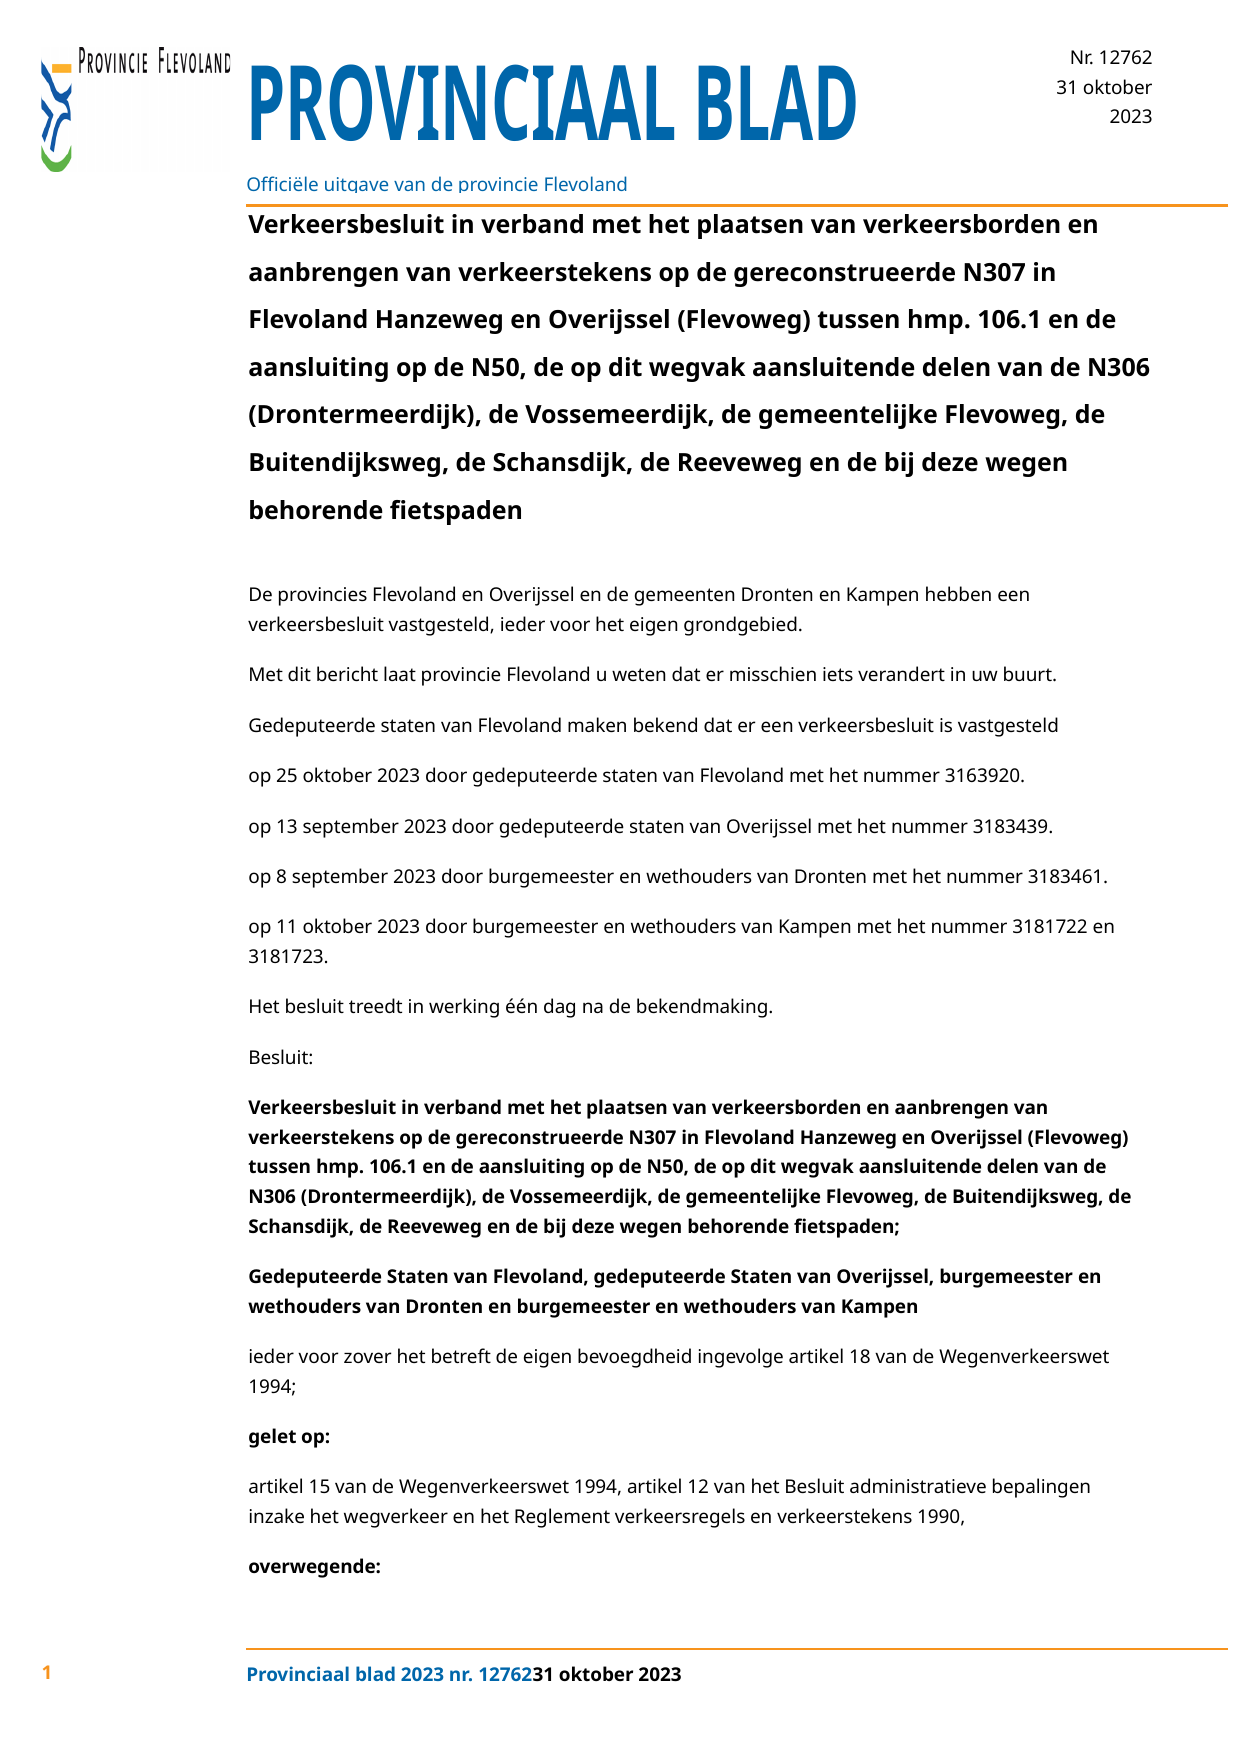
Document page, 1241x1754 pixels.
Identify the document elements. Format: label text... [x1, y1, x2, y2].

text Verkeersbesluit in verband met het plaatsen van verkeersborden en aanbrengen van verkeerstekens op de gereconstrueerde N307 in Flevoland Hanzeweg en Overijssel (Flevoweg) tussen hmp. 106.1 en de aansluiting op de N50, de op dit wegvak aansluitende delen van de N306 (Drontermeerdijk), de Vossemeerdijk, de gemeentelijke Flevoweg, de Buitendijksweg, de Schansdijk, de Reeveweg en de bij deze wegen behorende fietspaden; [248, 1094, 1152, 1239]
text artikel 15 van de Wegenverkeerswet 1994, artikel 12 van het Besluit administratieve bepalingen inzake het wegverkeer en het Reglement verkeersregels en verkeerstekens 1990, [248, 1474, 1152, 1529]
text Met dit bericht laat provincie Flevoland u weten dat er misschien iets verandert in uw buurt. [248, 662, 1152, 687]
text Gedeputeerde staten van Flevoland maken bekend dat er een verkeersbesluit is vastgesteld [248, 712, 1152, 738]
text Gedeputeerde Staten van Flevoland, gedeputeerde Staten van Overijssel, burgemeester en wethouders van Dronten en burgemeester en wethouders van Kampen [248, 1263, 1152, 1319]
text gelet op: [248, 1423, 1152, 1449]
text Het besluit treedt in werking één dag na de bekendmaking. [248, 994, 1152, 1019]
text Besluit: [248, 1044, 1152, 1070]
text op 11 oktober 2023 door burgemeester en wethouders van Kampen met het nummer 3181722 en 3181723. [248, 914, 1152, 969]
text op 25 oktober 2023 door gedeputeerde staten van Flevoland met het nummer 3163920. [248, 762, 1152, 788]
text op 8 september 2023 door burgemeester en wethouders van Dronten met het nummer 3183461. [248, 863, 1152, 889]
text De provincies Flevoland en Overijssel en de gemeenten Dronten en Kampen hebben een verkeersbesluit vastgesteld, ieder voor het eigen grondgebied. [248, 582, 1152, 637]
text ieder voor zover het betreft de eigen bevoegdheid ingevolge artikel 18 van de Wegenverkeerswet 1994; [248, 1343, 1152, 1399]
text Verkeersbesluit in verband met het plaatsen van verkeersborden en aanbrengen van verkeerstekens op de gereconstrueerde N307 in Flevoland Hanzeweg en Overijssel (Flevoweg) tussen hmp. 106.1 en de aansluiting op de N50, de op dit wegvak aansluitende delen van de N306 (Drontermeerdijk), de Vossemeerdijk, de gemeentelijke Flevoweg, de Buitendijksweg, de Schansdijk, de Reeveweg en de bij deze wegen behorende fietspaden [248, 207, 1152, 526]
text overwegende: [248, 1554, 1152, 1579]
picture [41, 47, 231, 172]
text op 13 september 2023 door gedeputeerde staten van Overijssel met het nummer 3183439. [248, 813, 1152, 839]
